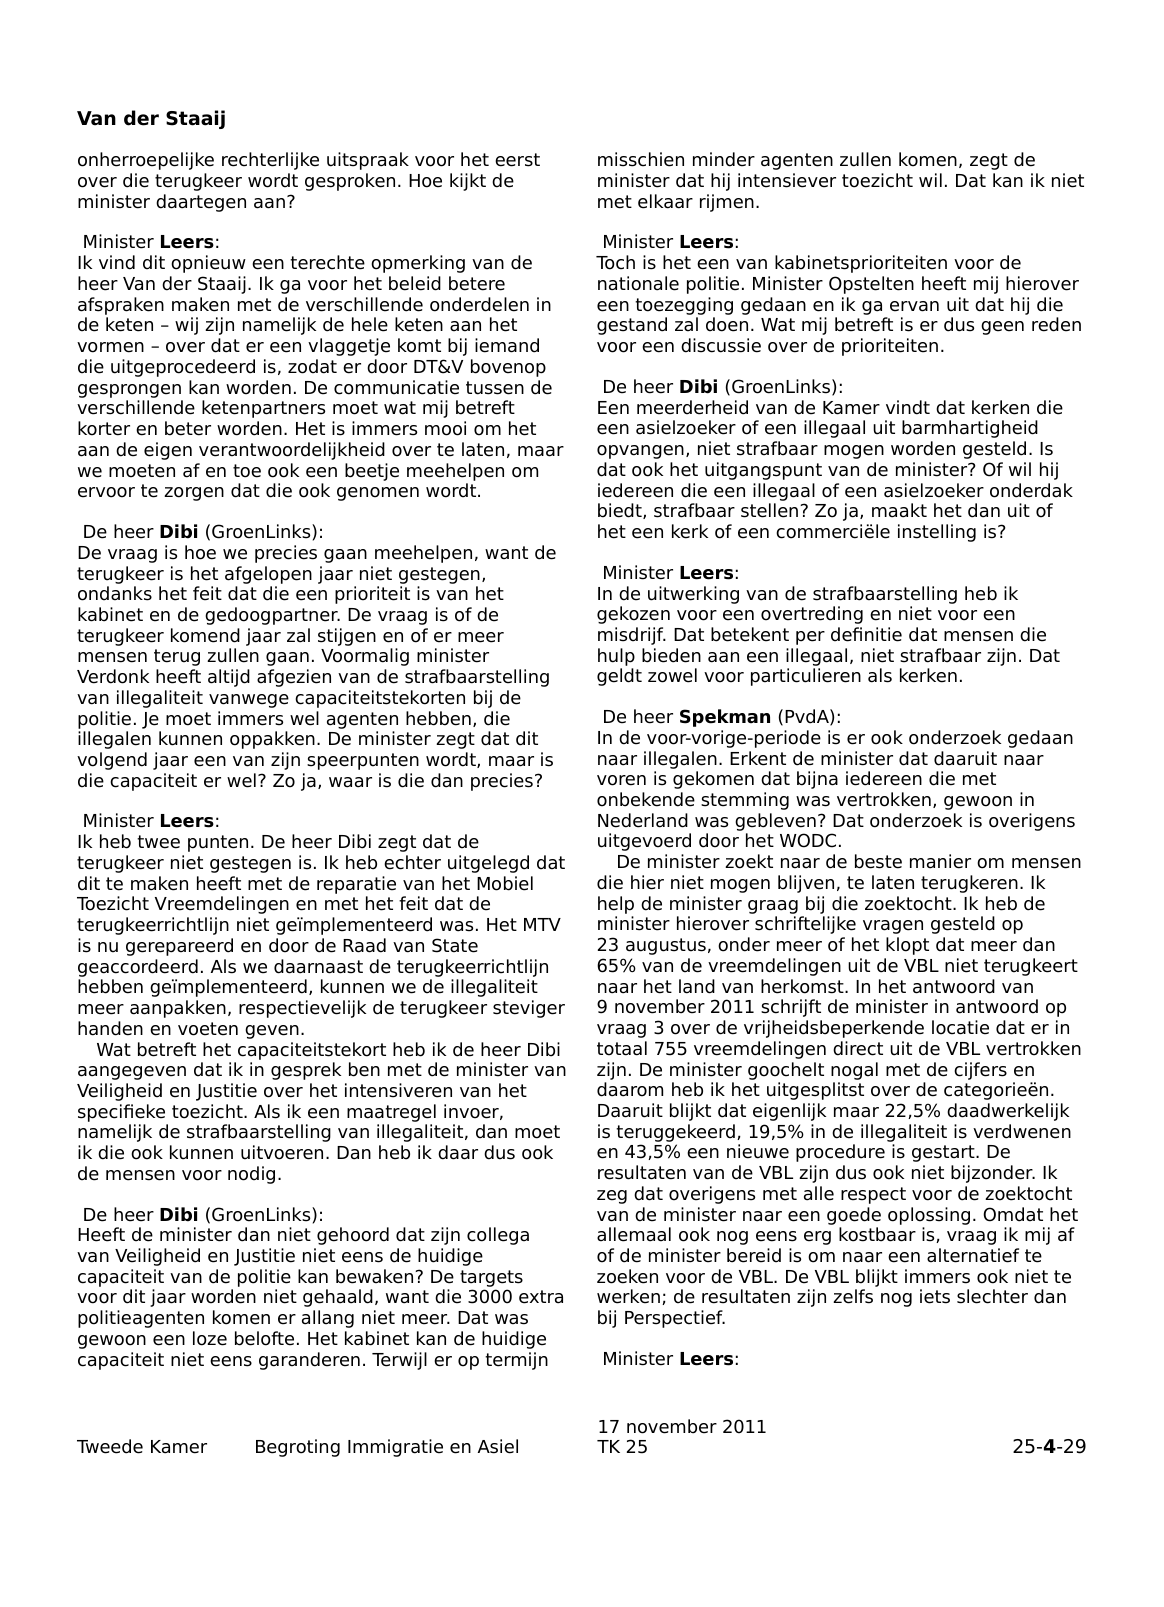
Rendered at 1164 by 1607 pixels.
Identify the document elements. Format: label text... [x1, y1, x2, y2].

text Wat betreft het capaciteitstekort heb ik de heer Dibi aangegeven dat ik in gesprek ben met de minister van Veiligheid en Justitie over het intensiveren van het specifieke toezicht. Als ik een maatregel invoer, namelijk de strafbaarstelling van illegaliteit, dan moet ik die ook kunnen uitvoeren. Dan heb ik daar dus ook de mensen voor nodig. [77, 1039, 567, 1184]
text De minister zoekt naar de beste manier om mensen die hier niet mogen blijven, te laten terugkeren. Ik help de minister graag bij die zoektocht. Ik heb de minister hierover schriftelijke vragen gesteld op 23 augustus, onder meer of het klopt dat meer dan 65% van de vreemdelingen uit de VBL niet terugkeert naar het land van herkomst. In het antwoord van 9 november 2011 schrijft de minister in antwoord op vraag 3 over de vrijheidsbeperkende locatie dat er in totaal 755 vreemdelingen direct uit de VBL vertrokken zijn. De minister goochelt nogal met de cijfers en daarom heb ik het uitgesplitst over de categorieën. Daaruit blijkt dat eigenlijk maar 22,5% daadwerkelijk is teruggekeerd, 19,5% in de illegaliteit is verdwenen en 43,5% een nieuwe procedure is gestart. De resultaten van de VBL zijn dus ook niet bijzonder. Ik zeg dat overigens met alle respect voor de zoektocht van de minister naar een goede oplossing. Omdat het allemaal ook nog eens erg kostbaar is, vraag ik mij af of de minister bereid is om naar een alternatief te zoeken voor de VBL. De VBL blijkt immers ook niet te werken; de resultaten zijn zelfs nog iets slechter dan bij Perspectief. [596, 852, 1087, 1329]
text De heer Dibi (GroenLinks): [596, 377, 1087, 397]
text De heer Dibi (GroenLinks): [77, 522, 567, 543]
text De heer Spekman (PvdA): [596, 707, 1087, 728]
text Minister Leers: [77, 232, 567, 253]
text Toch is het een van kabinetsprioriteiten voor de nationale politie. Minister Opstelten heeft mij hierover een toezegging gedaan en ik ga ervan uit dat hij die gestand zal doen. Wat mij betreft is er dus geen reden voor een discussie over de prioriteiten. [596, 253, 1087, 357]
text Ik vind dit opnieuw een terechte opmerking van de heer Van der Staaij. Ik ga voor het beleid betere afspraken maken met de verschillende onderdelen in de keten – wij zijn namelijk de hele keten aan het vormen – over dat er een vlaggetje komt bij iemand die uitgeprocedeerd is, zodat er door DT&V bovenop gesprongen kan worden. De communicatie tussen de verschillende ketenpartners moet wat mij betreft korter en beter worden. Het is immers mooi om het aan de eigen verantwoordelijkheid over te laten, maar we moeten af en toe ook een beetje meehelpen om ervoor te zorgen dat die ook genomen wordt. [77, 253, 567, 502]
text Minister Leers: [596, 232, 1087, 253]
text Heeft de minister dan niet gehoord dat zijn collega van Veiligheid en Justitie niet eens de huidige capaciteit van de politie kan bewaken? De targets voor dit jaar worden niet gehaald, want die 3000 extra politieagenten komen er allang niet meer. Dat was gewoon een loze belofte. Het kabinet kan de huidige capaciteit niet eens garanderen. Terwijl er op termijn [77, 1225, 567, 1370]
text In de uitwerking van de strafbaarstelling heb ik gekozen voor een overtreding en niet voor een misdrijf. Dat betekent per definitie dat mensen die hulp bieden aan een illegaal, niet strafbaar zijn. Dat geldt zowel voor particulieren als kerken. [596, 583, 1087, 687]
text Minister Leers: [77, 811, 567, 832]
text misschien minder agenten zullen komen, zegt de minister dat hij intensiever toezicht wil. Dat kan ik niet met elkaar rijmen. [596, 150, 1087, 212]
text onherroepelijke rechterlijke uitspraak voor het eerst over die terugkeer wordt gesproken. Hoe kijkt de minister daartegen aan? [77, 150, 567, 212]
text Minister Leers: [596, 1349, 1087, 1369]
text De vraag is hoe we precies gaan meehelpen, want de terugkeer is het afgelopen jaar niet gestegen, ondanks het feit dat die een prioriteit is van het kabinet en de gedoogpartner. De vraag is of de terugkeer komend jaar zal stijgen en of er meer mensen terug zullen gaan. Voormalig minister Verdonk heeft altijd afgezien van de strafbaarstelling van illegaliteit vanwege capaciteitstekorten bij de politie. Je moet immers wel agenten hebben, die illegalen kunnen oppakken. De minister zegt dat dit volgend jaar een van zijn speerpunten wordt, maar is die capaciteit er wel? Zo ja, waar is die dan precies? [77, 543, 567, 791]
text De heer Dibi (GroenLinks): [77, 1204, 567, 1225]
text Een meerderheid van de Kamer vindt dat kerken die een asielzoeker of een illegaal uit barmhartigheid opvangen, niet strafbaar mogen worden gesteld. Is dat ook het uitgangspunt van de minister? Of wil hij iedereen die een illegaal of een asielzoeker onderdak biedt, strafbaar stellen? Zo ja, maakt het dan uit of het een kerk of een commerciële instelling is? [596, 397, 1087, 543]
text In de voor-vorige-periode is er ook onderzoek gedaan naar illegalen. Erkent de minister dat daaruit naar voren is gekomen dat bijna iedereen die met onbekende stemming was vertrokken, gewoon in Nederland was gebleven? Dat onderzoek is overigens uitgevoerd door het WODC. [596, 728, 1087, 852]
text Minister Leers: [596, 563, 1087, 583]
text Ik heb twee punten. De heer Dibi zegt dat de terugkeer niet gestegen is. Ik heb echter uitgelegd dat dit te maken heeft met de reparatie van het Mobiel Toezicht Vreemdelingen en met het feit dat de terugkeerrichtlijn niet geïmplementeerd was. Het MTV is nu gerepareerd en door de Raad van State geaccordeerd. Als we daarnaast de terugkeerrichtlijn hebben geïmplementeerd, kunnen we de illegaliteit meer aanpakken, respectievelijk de terugkeer steviger handen en voeten geven. [77, 832, 567, 1039]
